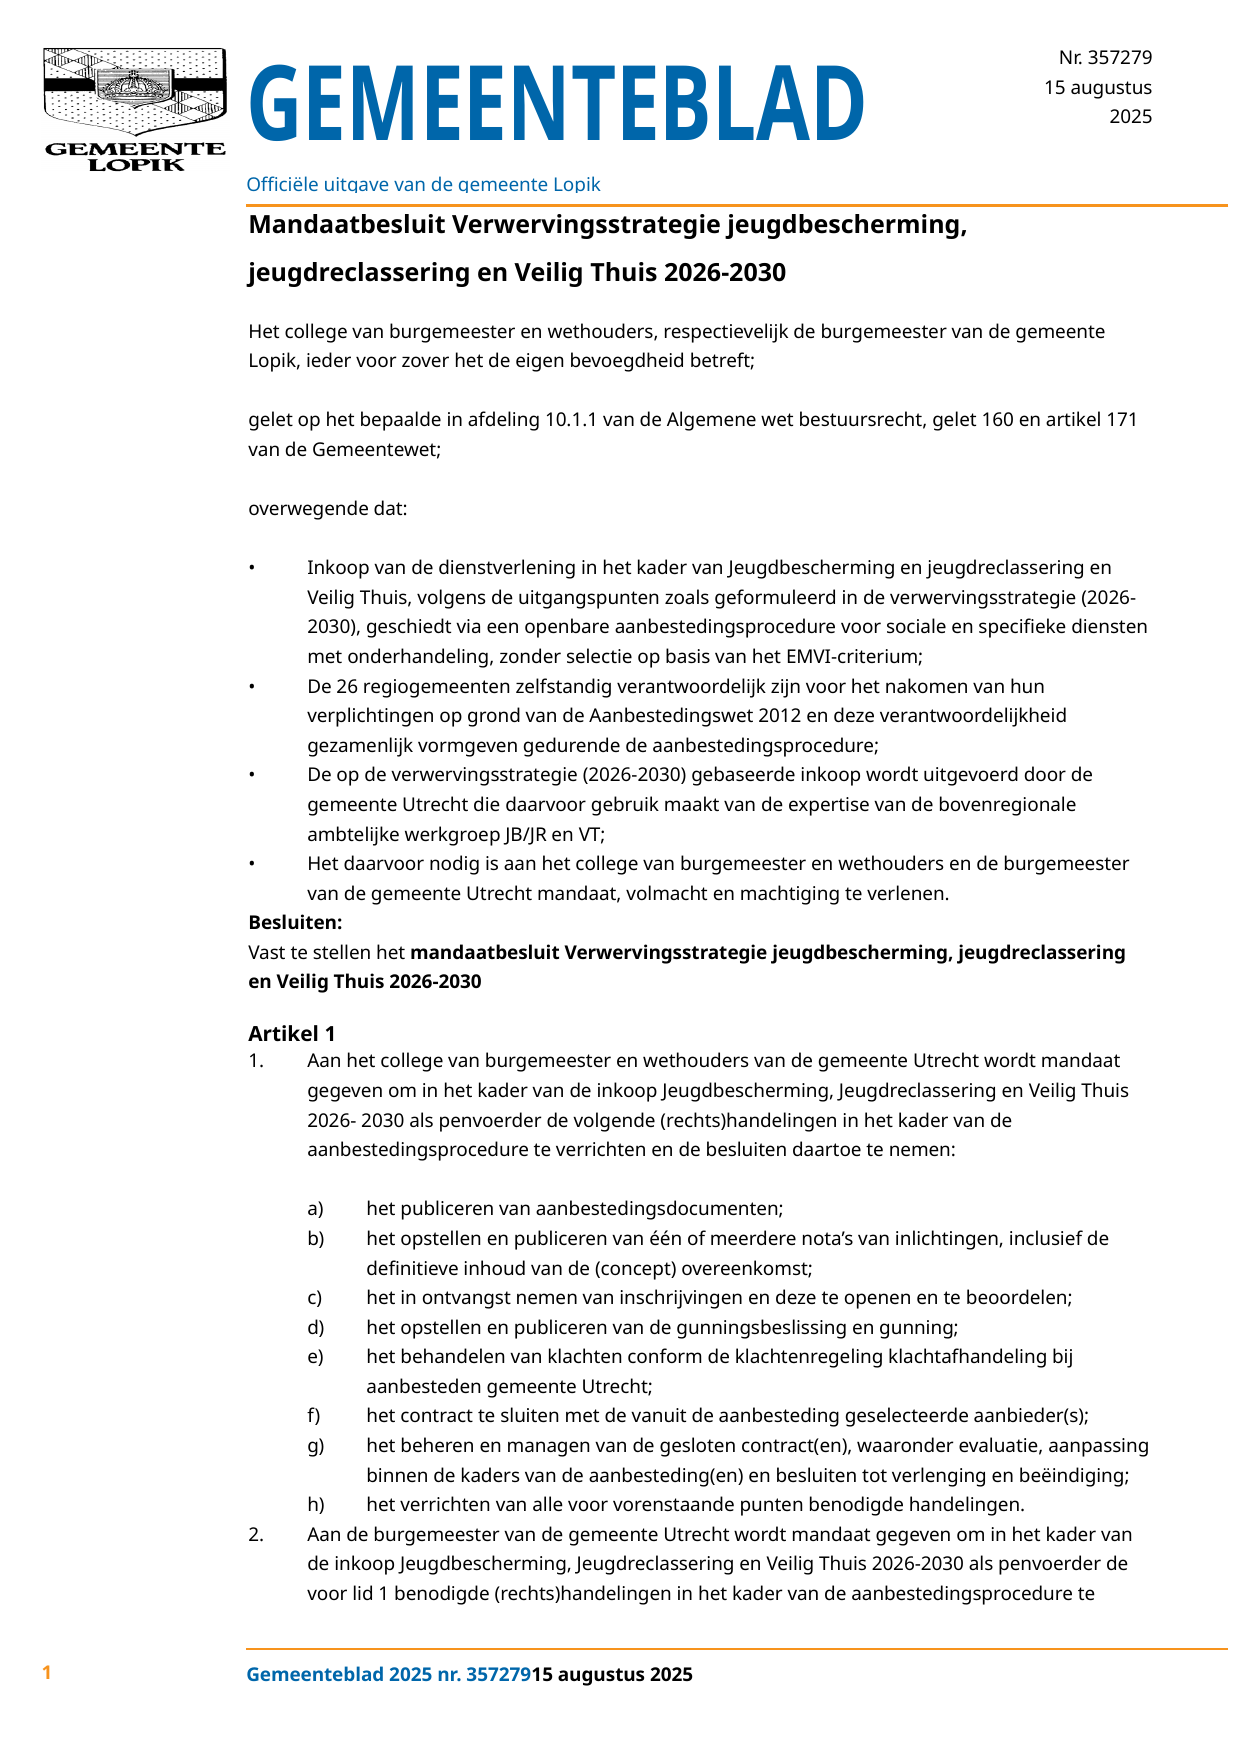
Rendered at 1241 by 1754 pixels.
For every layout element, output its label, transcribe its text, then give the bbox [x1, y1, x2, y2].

list De op de verwervingsstrategie (2026-2030) gebaseerde inkoop wordt uitgevoerd door de gemeente Utrecht die daarvoor gebruik maakt van de expertise van de bovenregionale ambtelijke werkgroep JB/JR en VT; [248, 762, 1152, 847]
list het publiceren van aanbestedingsdocumenten; [307, 1196, 1152, 1221]
text gelet op het bepaalde in afdeling 10.1.1 van de Algemene wet bestuursrecht, gelet 160 en artikel 171 van de Gemeentewet; [248, 407, 1152, 462]
text Artikel 1 [248, 1019, 1152, 1048]
text overwegende dat: [248, 495, 1152, 521]
list het contract te sluiten met de vanuit de aanbesteding geselecteerde aanbieder(s); [307, 1403, 1152, 1428]
list Het daarvoor nodig is aan het college van burgemeester en wethouders en de burgemeester van de gemeente Utrecht mandaat, volmacht en machtiging te verlenen. [248, 850, 1152, 906]
text Het college van burgemeester en wethouders, respectievelijk de burgemeester van de gemeente Lopik, ieder voor zover het de eigen bevoegdheid betreft; [248, 318, 1152, 373]
list Aan het college van burgemeester en wethouders van de gemeente Utrecht wordt mandaat gegeven om in het kader van de inkoop Jeugdbescherming, Jeugdreclassering en Veilig Thuis 2026- 2030 als penvoerder de volgende (rechts)handelingen in het kader van de aanbestedingsprocedure te verrichten en de besluiten daartoe te nemen: [248, 1048, 1152, 1162]
text Besluiten: [248, 909, 1152, 935]
list het opstellen en publiceren van de gunningsbeslissing en gunning; [307, 1314, 1152, 1339]
list Aan de burgemeester van de gemeente Utrecht wordt mandaat gegeven om in het kader van de inkoop Jeugdbescherming, Jeugdreclassering en Veilig Thuis 2026-2030 als penvoerder de voor lid 1 benodigde (rechts)handelingen in het kader van de aanbestedingsprocedure te [248, 1521, 1152, 1606]
picture [41, 47, 231, 172]
list het opstellen en publiceren van één of meerdere nota’s van inlichtingen, inclusief de definitieve inhoud van de (concept) overeenkomst; [307, 1225, 1152, 1280]
list het beheren en managen van de gesloten contract(en), waaronder evaluatie, aanpassing binnen de kaders van de aanbesteding(en) en besluiten tot verlenging en beëindiging; [307, 1432, 1152, 1487]
list het verrichten van alle voor vorenstaande punten benodigde handelingen. [307, 1491, 1152, 1517]
list het in ontvangst nemen van inschrijvingen en deze te openen en te beoordelen; [307, 1284, 1152, 1310]
text Vast te stellen het mandaatbesluit Verwervingsstrategie jeugdbescherming, jeugdreclassering en Veilig Thuis 2026-2030 [248, 939, 1152, 994]
text Mandaatbesluit Verwervingsstrategie jeugdbescherming, jeugdreclassering en Veilig Thuis 2026-2030 [248, 207, 1152, 288]
list het behandelen van klachten conform de klachtenregeling klachtafhandeling bij aanbesteden gemeente Utrecht; [307, 1343, 1152, 1399]
list De 26 regiogemeenten zelfstandig verantwoordelijk zijn voor het nakomen van hun verplichtingen op grond van de Aanbestedingswet 2012 en deze verantwoordelijkheid gezamenlijk vormgeven gedurende de aanbestedingsprocedure; [248, 673, 1152, 758]
list Inkoop van de dienstverlening in het kader van Jeugdbescherming en jeugdreclassering en Veilig Thuis, volgens de uitgangspunten zoals geformuleerd in de verwervingsstrategie (2026-2030), geschiedt via een openbare aanbestedingsprocedure voor sociale en specifieke diensten met onderhandeling, zonder selectie op basis van het EMVI-criterium; [248, 554, 1152, 669]
